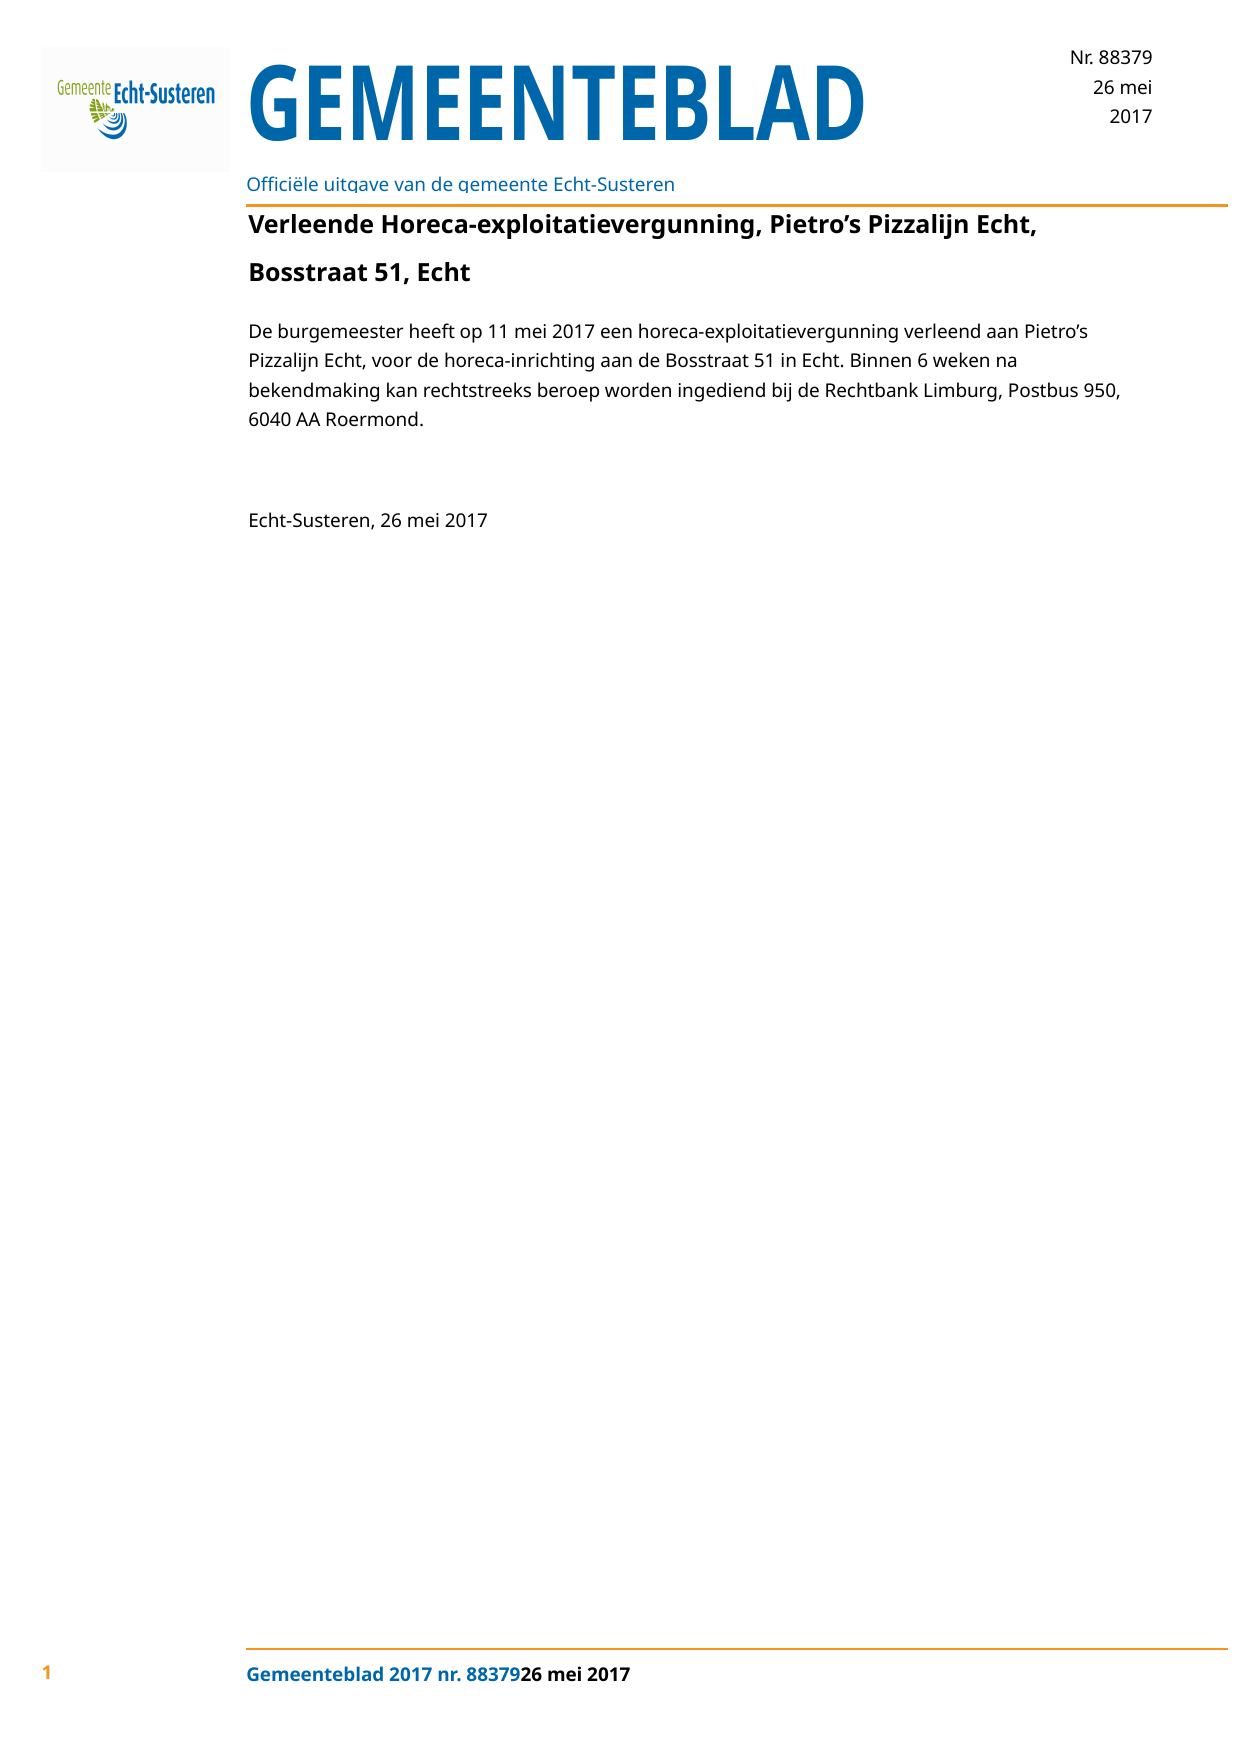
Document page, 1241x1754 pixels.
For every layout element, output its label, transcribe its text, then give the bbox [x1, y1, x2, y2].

text De burgemeester heeft op 11 mei 2017 een horeca-exploitatievergunning verleend aan Pietro’s Pizzalijn Echt, voor de horeca-inrichting aan de Bosstraat 51 in Echt. Binnen 6 weken na bekendmaking kan rechtstreeks beroep worden ingediend bij de Rechtbank Limburg, Postbus 950, 6040 AA Roermond. [248, 318, 1152, 432]
text Echt-Susteren, 26 mei 2017 [248, 507, 1152, 533]
picture [41, 47, 231, 172]
text Verleende Horeca-exploitatievergunning, Pietro’s Pizzalijn Echt, Bosstraat 51, Echt [248, 207, 1152, 288]
